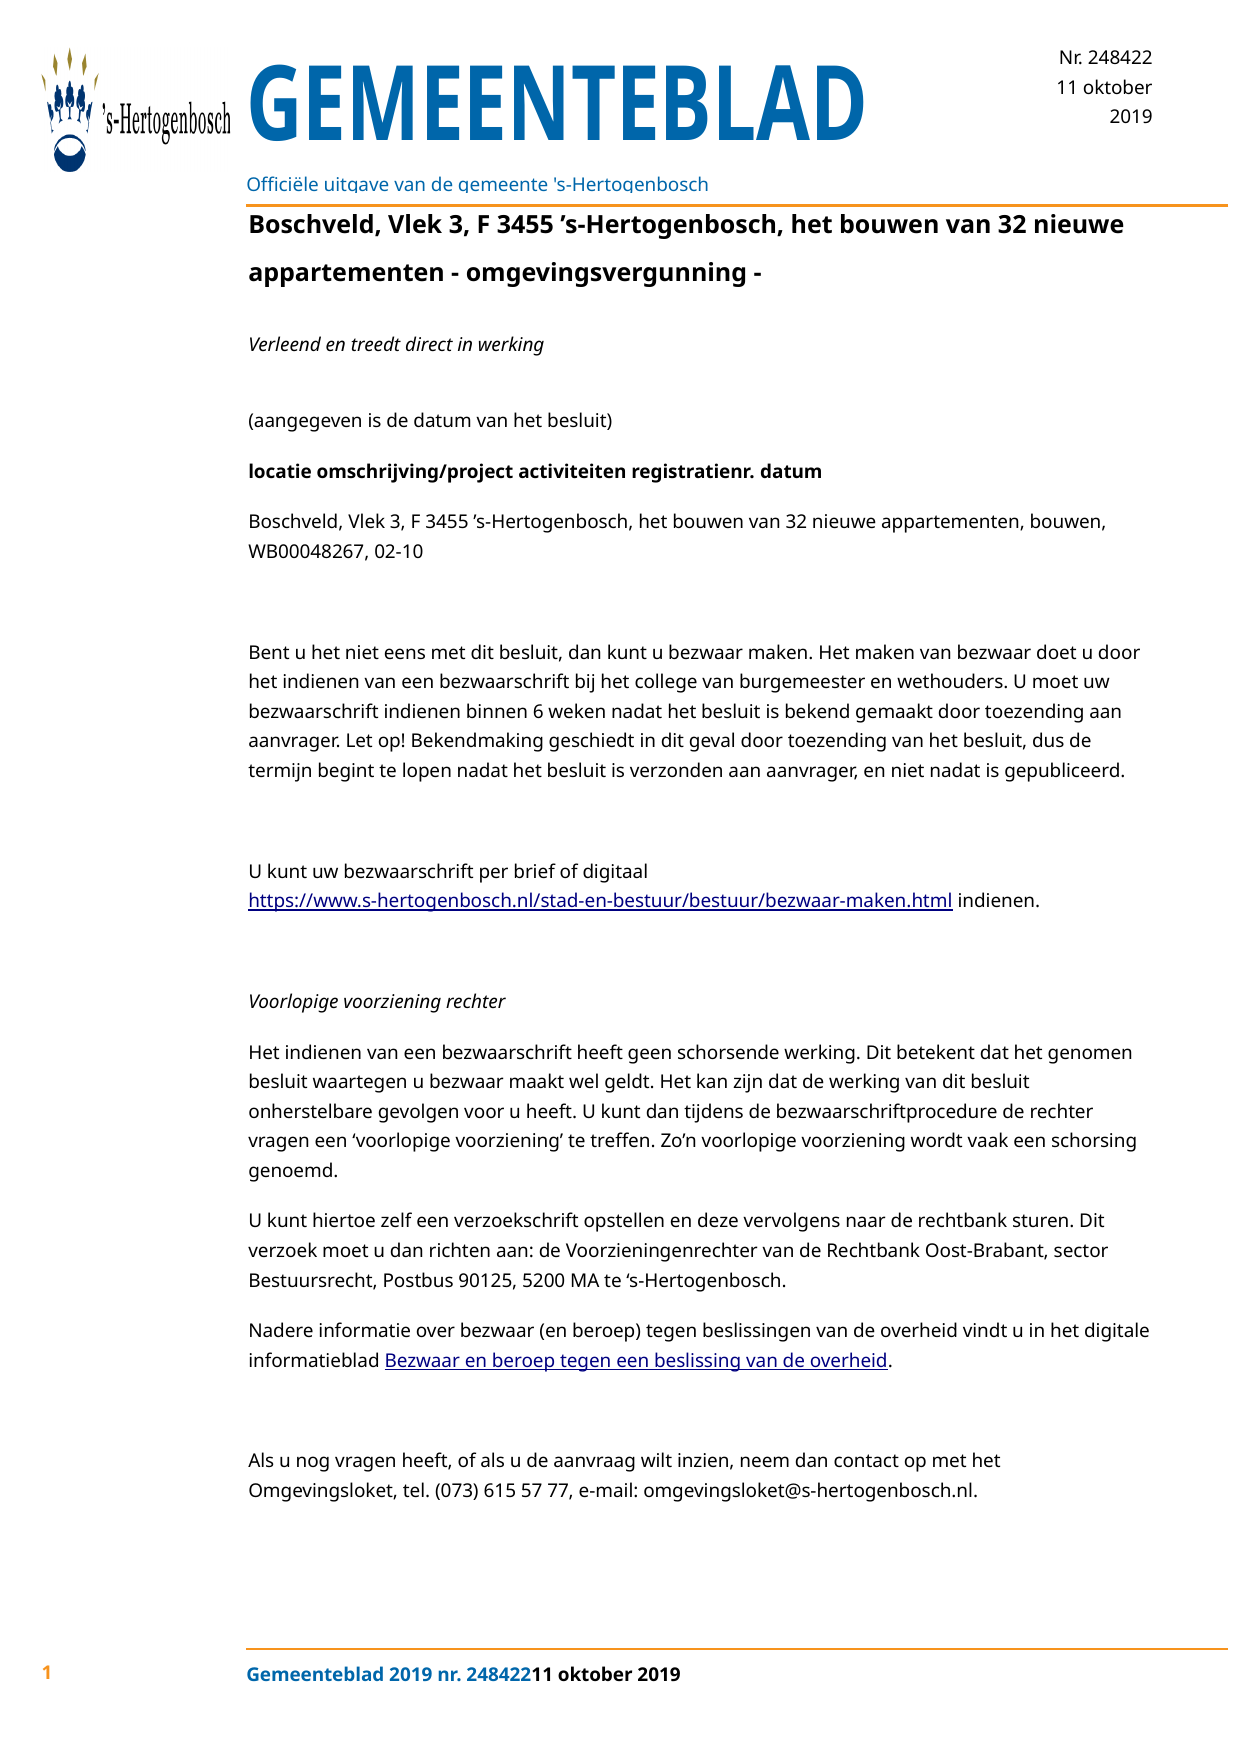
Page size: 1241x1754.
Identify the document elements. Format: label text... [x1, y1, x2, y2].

text locatie omschrijving/project activiteiten registratienr. datum [248, 458, 1152, 484]
text Nadere informatie over bezwaar (en beroep) tegen beslissingen van de overheid vindt u in het digitale informatieblad Bezwaar en beroep tegen een beslissing van de overheid. [248, 1317, 1152, 1372]
text Verleend en treedt direct in werking [248, 331, 1152, 357]
text Voorlopige voorziening rechter [248, 988, 1152, 1014]
text U kunt uw bezwaarschrift per brief of digitaal https://www.s-hertogenbosch.nl/stad-en-bestuur/bestuur/bezwaar-maken.html indienen. [248, 858, 1152, 913]
picture [41, 47, 231, 172]
text Bent u het niet eens met dit besluit, dan kunt u bezwaar maken. Het maken van bezwaar doet u door het indienen van een bezwaarschrift bij het college van burgemeester en wethouders. U moet uw bezwaarschrift indienen binnen 6 weken nadat het besluit is bekend gemaakt door toezending aan aanvrager. Let op! Bekendmaking geschiedt in dit geval door toezending van het besluit, dus de termijn begint te lopen nadat het besluit is verzonden aan aanvrager, en niet nadat is gepubliceerd. [248, 639, 1152, 783]
text Het indienen van een bezwaarschrift heeft geen schorsende werking. Dit betekent dat het genomen besluit waartegen u bezwaar maakt wel geldt. Het kan zijn dat de werking van dit besluit onherstelbare gevolgen voor u heeft. U kunt dan tijdens de bezwaarschriftprocedure de rechter vragen een ‘voorlopige voorziening’ te treffen. Zo’n voorlopige voorziening wordt vaak een schorsing genoemd. [248, 1039, 1152, 1183]
text Boschveld, Vlek 3, F 3455 ’s-Hertogenbosch, het bouwen van 32 nieuwe appartementen - omgevingsvergunning - [248, 207, 1152, 288]
text Als u nog vragen heeft, of als u de aanvraag wilt inzien, neem dan contact op met het Omgevingsloket, tel. (073) 615 57 77, e-mail: omgevingsloket@s-hertogenbosch.nl. [248, 1448, 1152, 1503]
text Boschveld, Vlek 3, F 3455 ’s-Hertogenbosch, het bouwen van 32 nieuwe appartementen, bouwen, WB00048267, 02-10 [248, 508, 1152, 564]
text U kunt hiertoe zelf een verzoekschrift opstellen en deze vervolgens naar de rechtbank sturen. Dit verzoek moet u dan richten aan: de Voorzieningenrechter van de Rechtbank Oost-Brabant, sector Bestuursrecht, Postbus 90125, 5200 MA te ‘s-Hertogenbosch. [248, 1208, 1152, 1292]
text (aangegeven is de datum van het besluit) [248, 408, 1152, 433]
